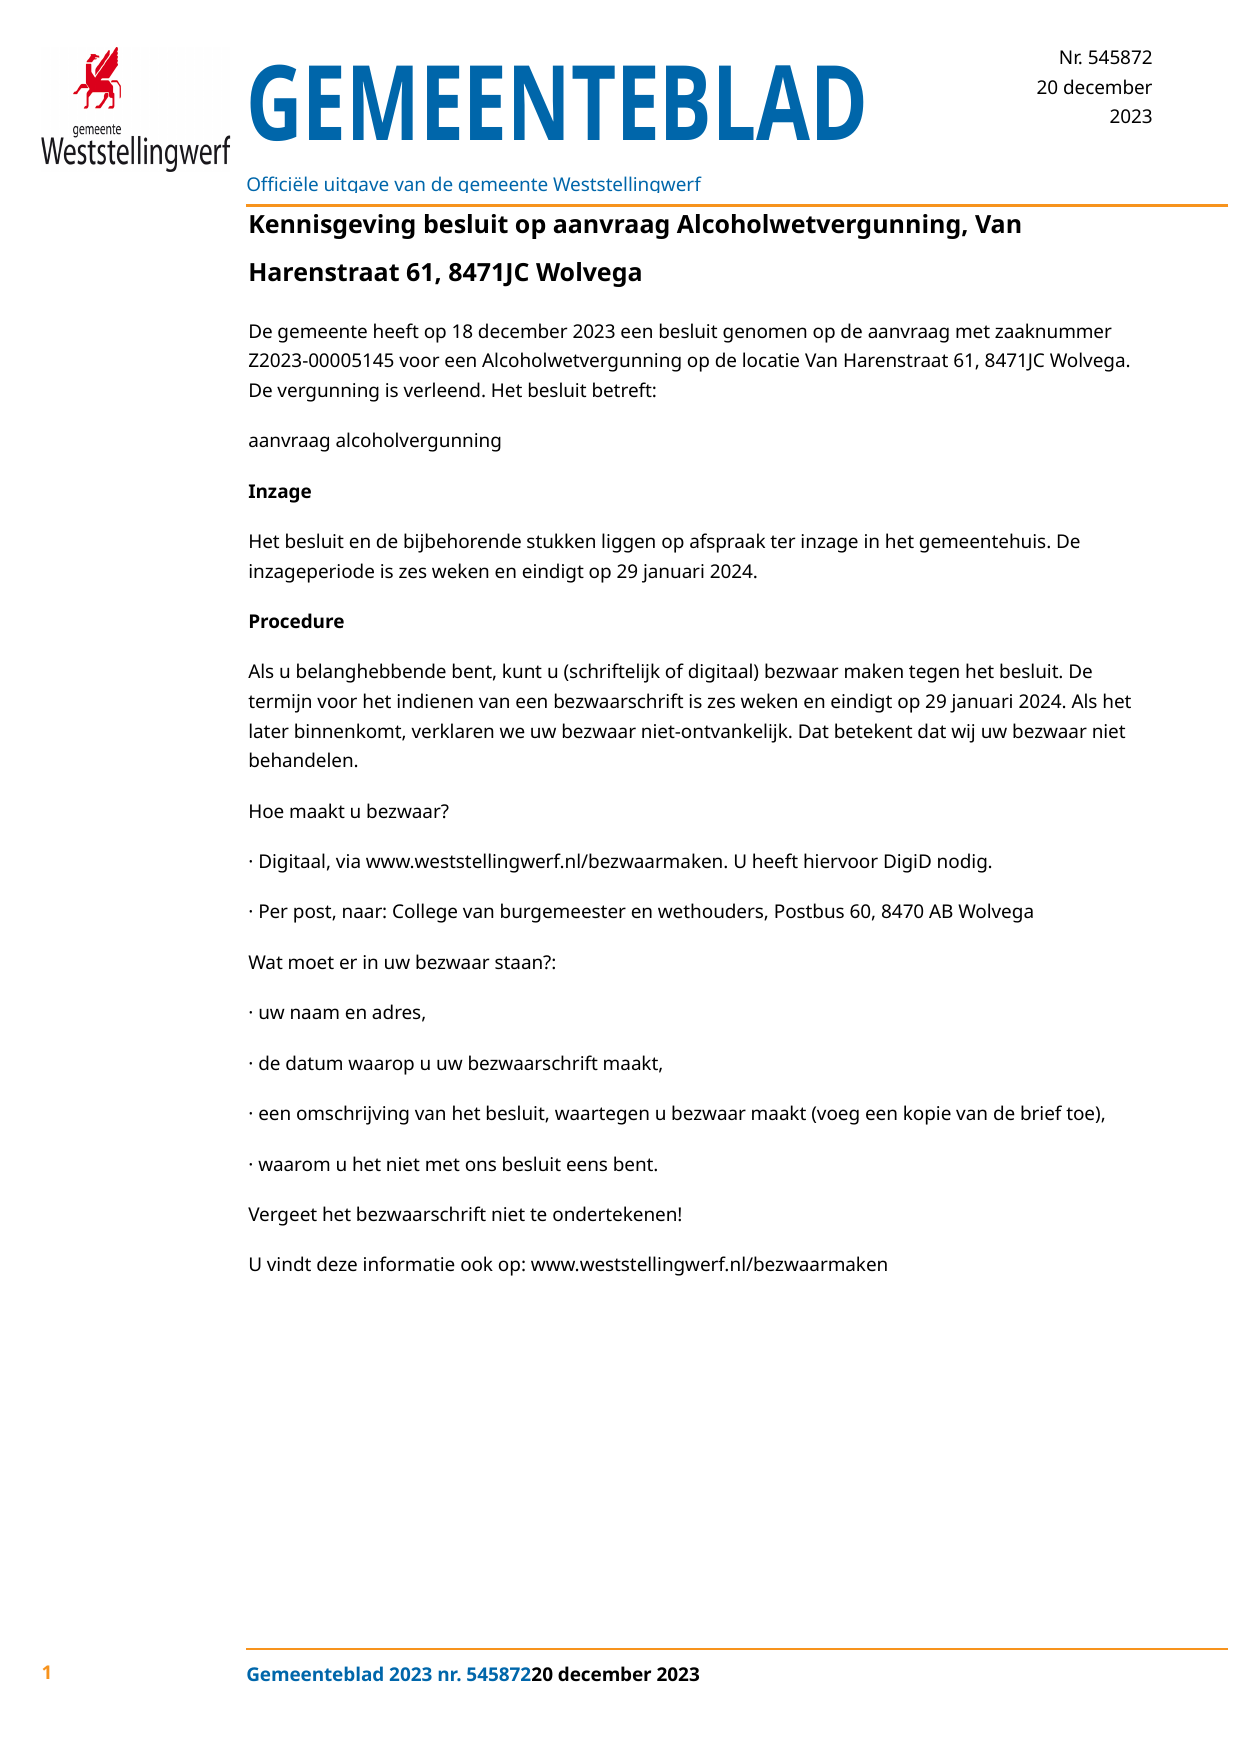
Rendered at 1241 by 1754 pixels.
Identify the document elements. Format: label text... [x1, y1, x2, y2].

text · Digitaal, via www.weststellingwerf.nl/bezwaarmaken. U heeft hiervoor DigiD nodig. [248, 848, 1152, 874]
text Hoe maakt u bezwaar? [248, 798, 1152, 824]
text Als u belanghebbende bent, kunt u (schriftelijk of digitaal) bezwaar maken tegen het besluit. De termijn voor het indienen van een bezwaarschrift is zes weken en eindigt op 29 januari 2024. Als het later binnenkomt, verklaren we uw bezwaar niet-ontvankelijk. Dat betekent dat wij uw bezwaar niet behandelen. [248, 659, 1152, 773]
text · de datum waarop u uw bezwaarschrift maakt, [248, 1050, 1152, 1076]
text Kennisgeving besluit op aanvraag Alcoholwetvergunning, Van Harenstraat 61, 8471JC Wolvega [248, 207, 1152, 288]
text Wat moet er in uw bezwaar staan?: [248, 949, 1152, 975]
text · Per post, naar: College van burgemeester en wethouders, Postbus 60, 8470 AB Wolvega [248, 899, 1152, 924]
text U vindt deze informatie ook op: www.weststellingwerf.nl/bezwaarmaken [248, 1252, 1152, 1277]
text Vergeet het bezwaarschrift niet te ondertekenen! [248, 1201, 1152, 1227]
text · uw naam en adres, [248, 999, 1152, 1025]
text Het besluit en de bijbehorende stukken liggen op afspraak ter inzage in het gemeentehuis. De inzageperiode is zes weken en eindigt op 29 januari 2024. [248, 528, 1152, 584]
picture [41, 47, 231, 172]
text · een omschrijving van het besluit, waartegen u bezwaar maakt (voeg een kopie van de brief toe), [248, 1100, 1152, 1126]
text Procedure [248, 608, 1152, 634]
text aanvraag alcoholvergunning [248, 427, 1152, 453]
text Inzage [248, 478, 1152, 504]
text De gemeente heeft op 18 december 2023 een besluit genomen op de aanvraag met zaaknummer Z2023-00005145 voor een Alcoholwetvergunning op de locatie Van Harenstraat 61, 8471JC Wolvega. De vergunning is verleend. Het besluit betreft: [248, 318, 1152, 403]
text · waarom u het niet met ons besluit eens bent. [248, 1151, 1152, 1177]
